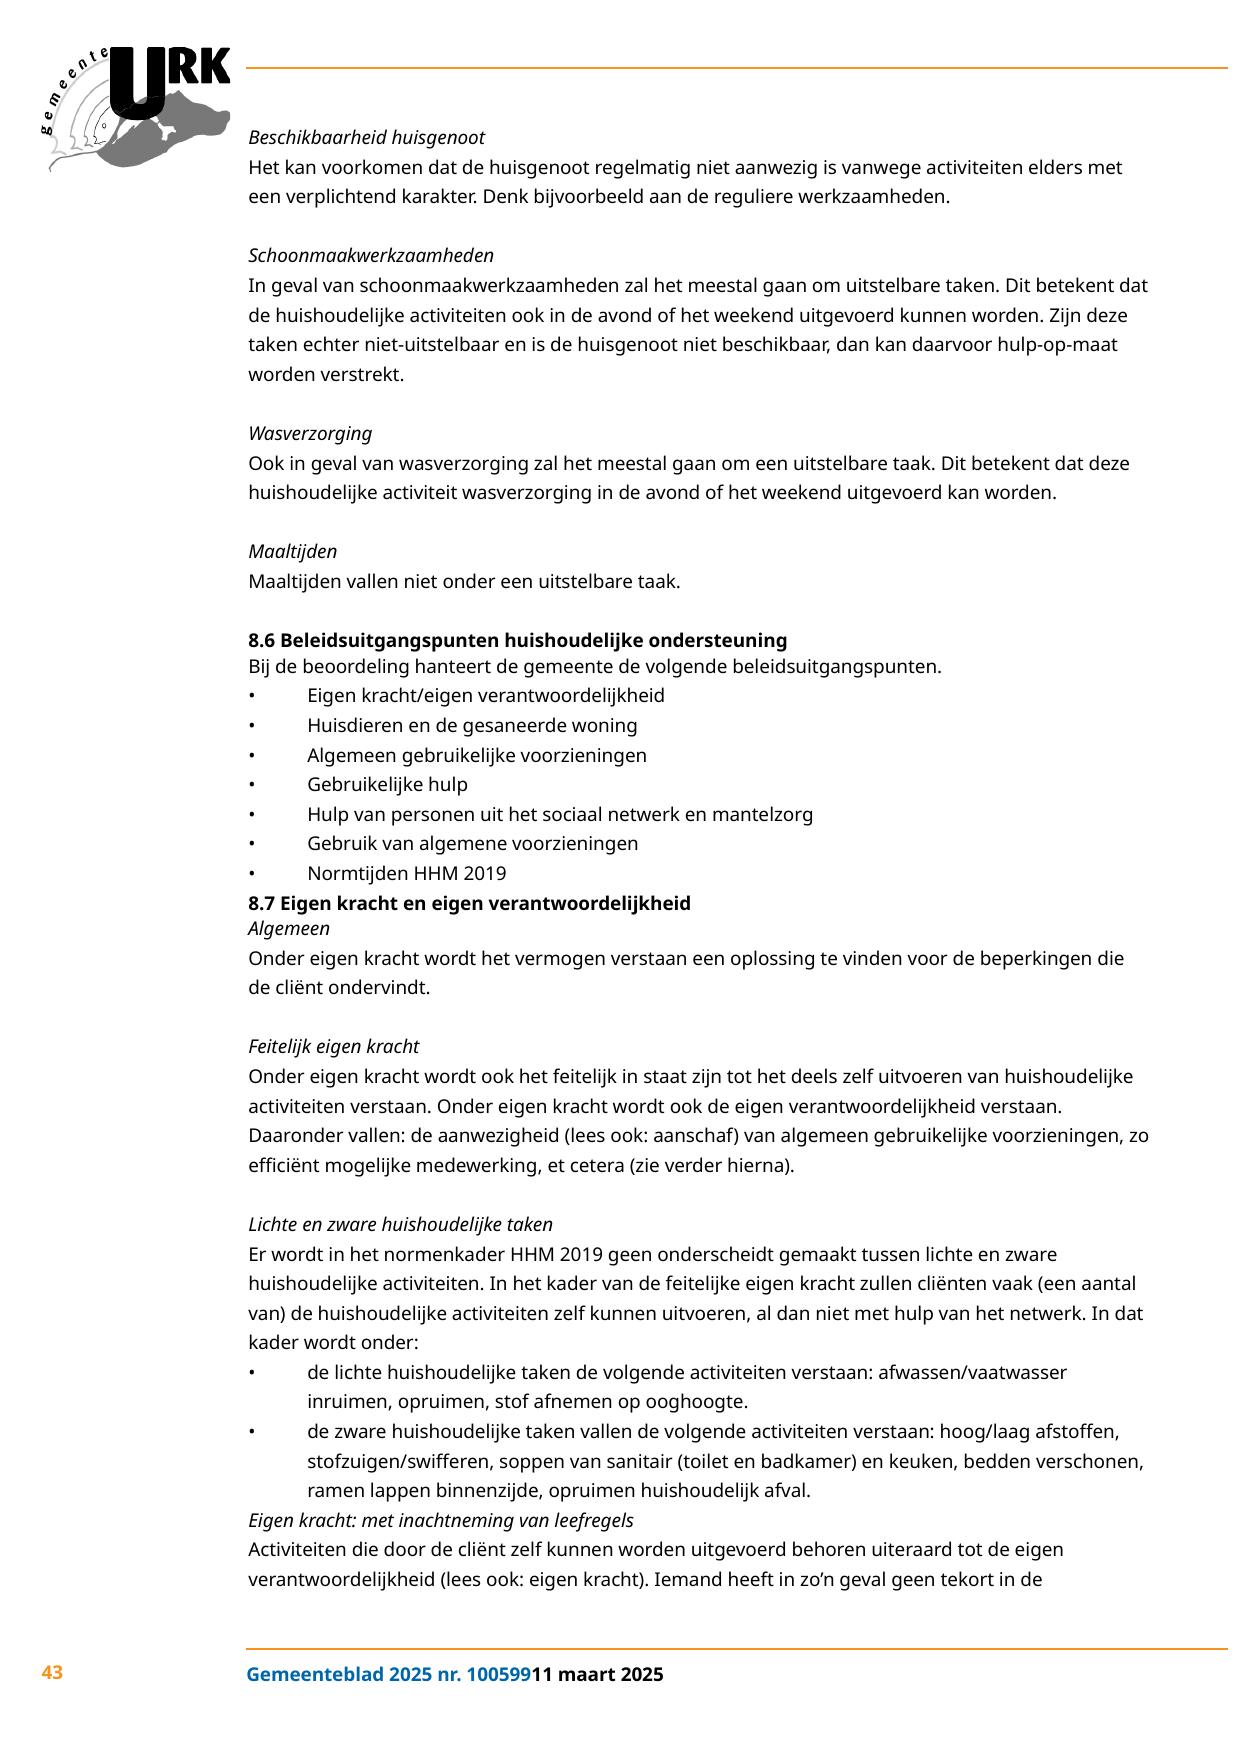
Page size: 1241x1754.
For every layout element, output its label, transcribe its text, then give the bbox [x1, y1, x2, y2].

text Maaltijden vallen niet onder een uitstelbare taak. [248, 568, 1152, 594]
text Er wordt in het normenkader HHM 2019 geen onderscheidt gemaakt tussen lichte en zware huishoudelijke activiteiten. In het kader van de feitelijke eigen kracht zullen cliënten vaak (een aantal van) de huishoudelijke activiteiten zelf kunnen uitvoeren, al dan niet met hulp van het netwerk. In dat kader wordt onder: [248, 1241, 1152, 1355]
text Maaltijden [248, 538, 1152, 564]
text Ook in geval van wasverzorging zal het meestal gaan om een uitstelbare taak. Dit betekent dat deze huishoudelijke activiteit wasverzorging in de avond of het weekend uitgevoerd kan worden. [248, 450, 1152, 505]
list Normtijden HHM 2019 [248, 860, 1152, 886]
list de lichte huishoudelijke taken de volgende activiteiten verstaan: afwassen/vaatwasser inruimen, opruimen, stof afnemen op ooghoogte. [248, 1359, 1152, 1414]
list Gebruikelijke hulp [248, 771, 1152, 797]
list Gebruik van algemene voorzieningen [248, 831, 1152, 856]
text 8.7 Eigen kracht en eigen verantwoordelijkheid [248, 890, 1152, 915]
picture [41, 47, 231, 172]
text Onder eigen kracht wordt ook het feitelijk in staat zijn tot het deels zelf uitvoeren van huishoudelijke activiteiten verstaan. Onder eigen kracht wordt ook de eigen verantwoordelijkheid verstaan. Daaronder vallen: de aanwezigheid (lees ook: aanschaf) van algemeen gebruikelijke voorzieningen, zo efficiënt mogelijke medewerking, et cetera (zie verder hierna). [248, 1063, 1152, 1178]
text Wasverzorging [248, 420, 1152, 446]
text In geval van schoonmaakwerkzaamheden zal het meestal gaan om uitstelbare taken. Dit betekent dat de huishoudelijke activiteiten ook in de avond of het weekend uitgevoerd kunnen worden. Zijn deze taken echter niet-uitstelbaar en is de huisgenoot niet beschikbaar, dan kan daarvoor hulp-op-maat worden verstrekt. [248, 272, 1152, 387]
text Activiteiten die door de cliënt zelf kunnen worden uitgevoerd behoren uiteraard tot de eigen verantwoordelijkheid (lees ook: eigen kracht). Iemand heeft in zo’n geval geen tekort in de [248, 1537, 1152, 1592]
text Schoonmaakwerkzaamheden [248, 243, 1152, 268]
text Lichte en zware huishoudelijke taken [248, 1211, 1152, 1237]
list Huisdieren en de gesaneerde woning [248, 712, 1152, 738]
text Onder eigen kracht wordt het vermogen verstaan een oplossing te vinden voor de beperkingen die de cliënt ondervindt. [248, 945, 1152, 1000]
text Bij de beoordeling hanteert de gemeente de volgende beleidsuitgangspunten. [248, 653, 1152, 679]
list Eigen kracht/eigen verantwoordelijkheid [248, 683, 1152, 708]
list Hulp van personen uit het sociaal netwerk en mantelzorg [248, 801, 1152, 827]
text Eigen kracht: met inachtneming van leefregels [248, 1507, 1152, 1533]
text Het kan voorkomen dat de huisgenoot regelmatig niet aanwezig is vanwege activiteiten elders met een verplichtend karakter. Denk bijvoorbeeld aan de reguliere werkzaamheden. [248, 154, 1152, 209]
text Feitelijk eigen kracht [248, 1034, 1152, 1059]
list de zware huishoudelijke taken vallen de volgende activiteiten verstaan: hoog/laag afstoffen, stofzuigen/swifferen, soppen van sanitair (toilet en badkamer) en keuken, bedden verschonen, ramen lappen binnenzijde, opruimen huishoudelijk afval. [248, 1418, 1152, 1503]
text Algemeen [248, 915, 1152, 941]
text 8.6 Beleidsuitgangspunten huishoudelijke ondersteuning [248, 627, 1152, 653]
list Algemeen gebruikelijke voorzieningen [248, 742, 1152, 767]
text Beschikbaarheid huisgenoot [248, 124, 1152, 150]
